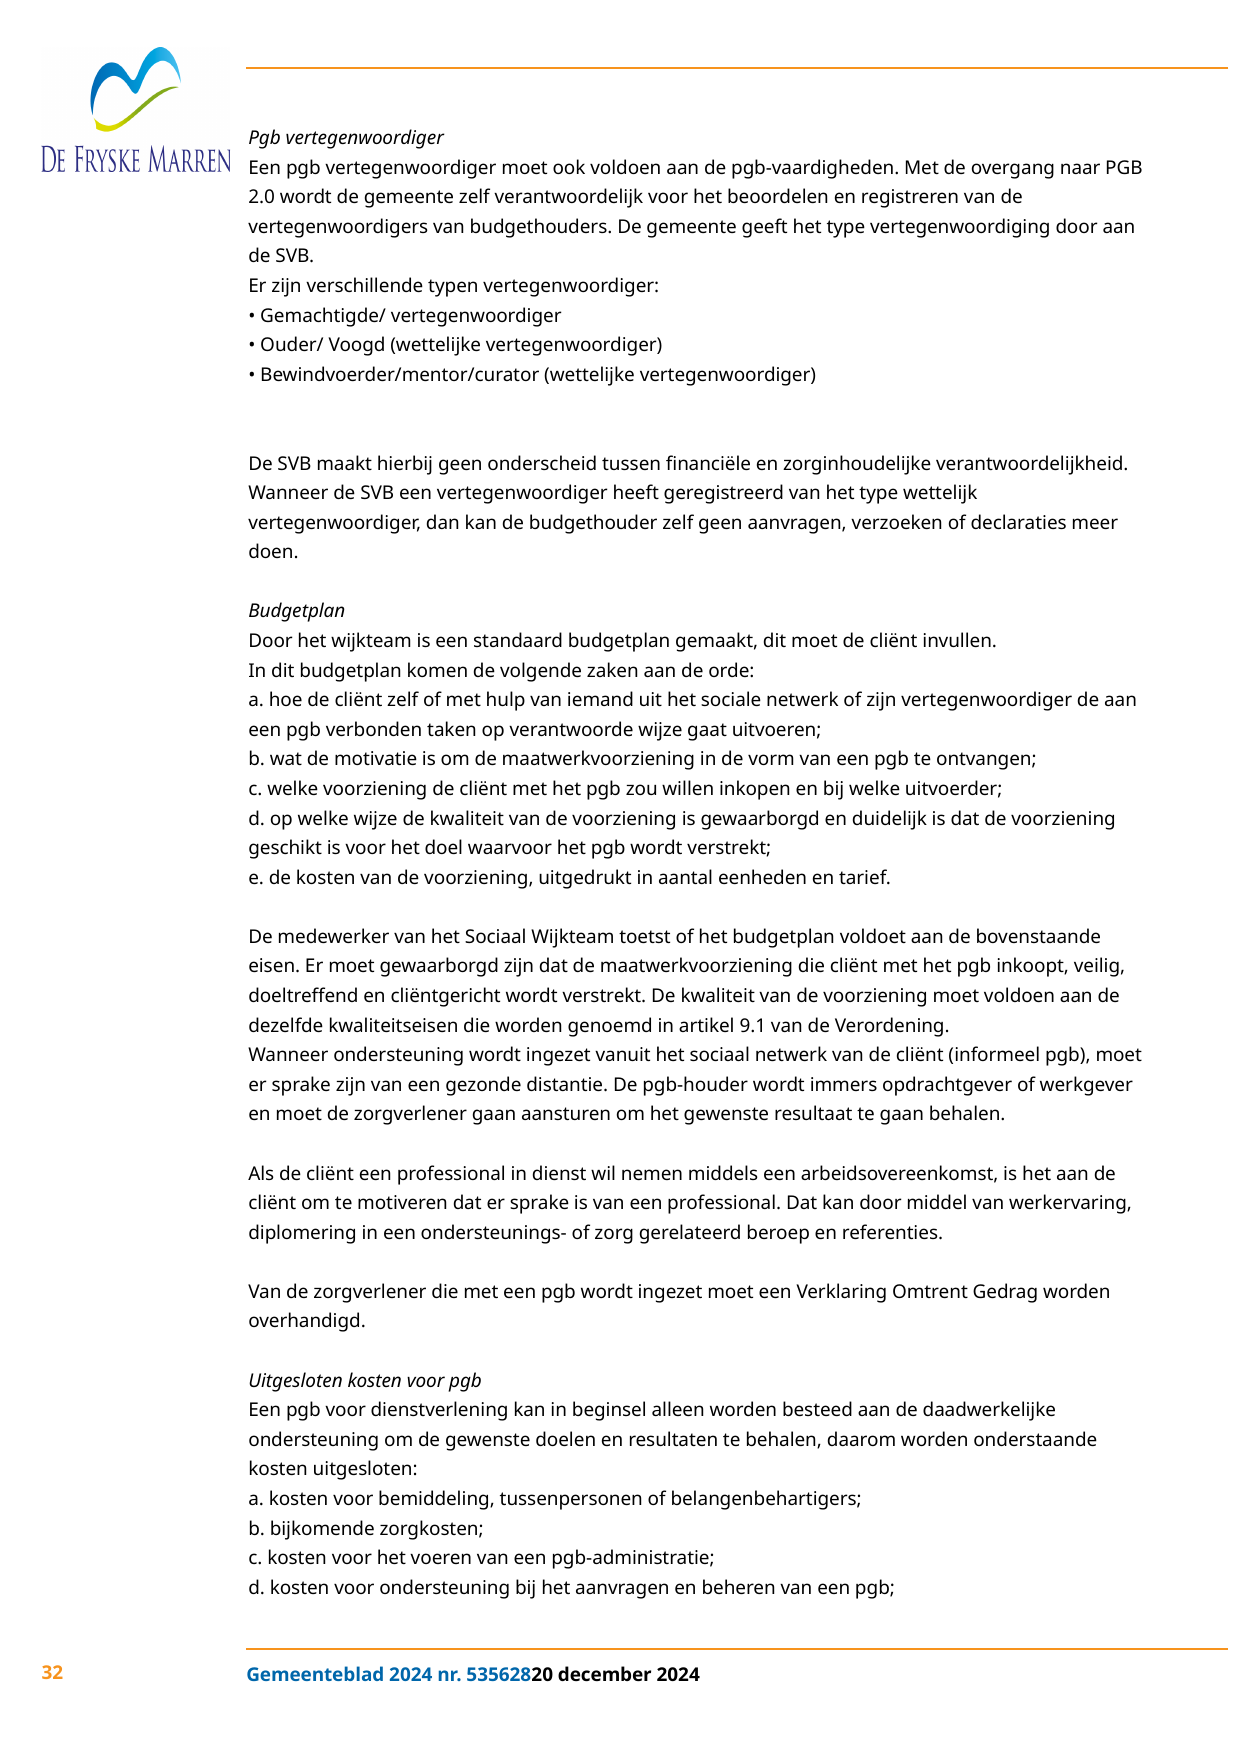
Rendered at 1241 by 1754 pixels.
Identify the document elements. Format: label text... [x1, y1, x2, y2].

text d. kosten voor ondersteuning bij het aanvragen en beheren van een pgb; [248, 1574, 1152, 1600]
text Door het wijkteam is een standaard budgetplan gemaakt, dit moet de cliënt invullen. [248, 627, 1152, 653]
text • Bewindvoerder/mentor/curator (wettelijke vertegenwoordiger) [248, 361, 1152, 387]
text • Gemachtigde/ vertegenwoordiger [248, 302, 1152, 328]
text e. de kosten van de voorziening, uitgedrukt in aantal eenheden en tarief. [248, 864, 1152, 890]
text a. hoe de cliënt zelf of met hulp van iemand uit het sociale netwerk of zijn vertegenwoordiger de aan een pgb verbonden taken op verantwoorde wijze gaat uitvoeren; [248, 686, 1152, 742]
text In dit budgetplan komen de volgende zaken aan de orde: [248, 657, 1152, 683]
text Als de cliënt een professional in dienst wil nemen middels een arbeidsovereenkomst, is het aan de cliënt om te motiveren dat er sprake is van een professional. Dat kan door middel van werkervaring, diplomering in een ondersteunings- of zorg gerelateerd beroep en referenties. [248, 1160, 1152, 1245]
text c. welke voorziening de cliënt met het pgb zou willen inkopen en bij welke uitvoerder; [248, 775, 1152, 801]
text Een pgb voor dienstverlening kan in beginsel alleen worden besteed aan de daadwerkelijke ondersteuning om de gewenste doelen en resultaten te behalen, daarom worden onderstaande kosten uitgesloten: [248, 1396, 1152, 1481]
text c. kosten voor het voeren van een pgb-administratie; [248, 1544, 1152, 1570]
text Van de zorgverlener die met een pgb wordt ingezet moet een Verklaring Omtrent Gedrag worden overhandigd. [248, 1278, 1152, 1333]
picture [41, 47, 231, 172]
text Budgetplan [248, 598, 1152, 623]
text De medewerker van het Sociaal Wijkteam toetst of het budgetplan voldoet aan de bovenstaande eisen. Er moet gewaarborgd zijn dat de maatwerkvoorziening die cliënt met het pgb inkoopt, veilig, doeltreffend en cliëntgericht wordt verstrekt. De kwaliteit van de voorziening moet voldoen aan de dezelfde kwaliteitseisen die worden genoemd in artikel 9.1 van de Verordening. [248, 923, 1152, 1038]
text a. kosten voor bemiddeling, tussenpersonen of belangenbehartigers; [248, 1485, 1152, 1511]
text Er zijn verschillende typen vertegenwoordiger: [248, 272, 1152, 298]
text Uitgesloten kosten voor pgb [248, 1367, 1152, 1393]
text Pgb vertegenwoordiger [248, 124, 1152, 150]
text • Ouder/ Voogd (wettelijke vertegenwoordiger) [248, 331, 1152, 357]
text De SVB maakt hierbij geen onderscheid tussen financiële en zorginhoudelijke verantwoordelijkheid. Wanneer de SVB een vertegenwoordiger heeft geregistreerd van het type wettelijk vertegenwoordiger, dan kan de budgethouder zelf geen aanvragen, verzoeken of declaraties meer doen. [248, 450, 1152, 564]
text b. wat de motivatie is om de maatwerkvoorziening in de vorm van een pgb te ontvangen; [248, 746, 1152, 771]
text Een pgb vertegenwoordiger moet ook voldoen aan de pgb-vaardigheden. Met de overgang naar PGB 2.0 wordt de gemeente zelf verantwoordelijk voor het beoordelen en registreren van de vertegenwoordigers van budgethouders. De gemeente geeft het type vertegenwoordiging door aan de SVB. [248, 154, 1152, 268]
text d. op welke wijze de kwaliteit van de voorziening is gewaarborgd en duidelijk is dat de voorziening geschikt is voor het doel waarvoor het pgb wordt verstrekt; [248, 805, 1152, 860]
text Wanneer ondersteuning wordt ingezet vanuit het sociaal netwerk van de cliënt (informeel pgb), moet er sprake zijn van een gezonde distantie. De pgb-houder wordt immers opdrachtgever of werkgever en moet de zorgverlener gaan aansturen om het gewenste resultaat te gaan behalen. [248, 1041, 1152, 1126]
text b. bijkomende zorgkosten; [248, 1515, 1152, 1541]
